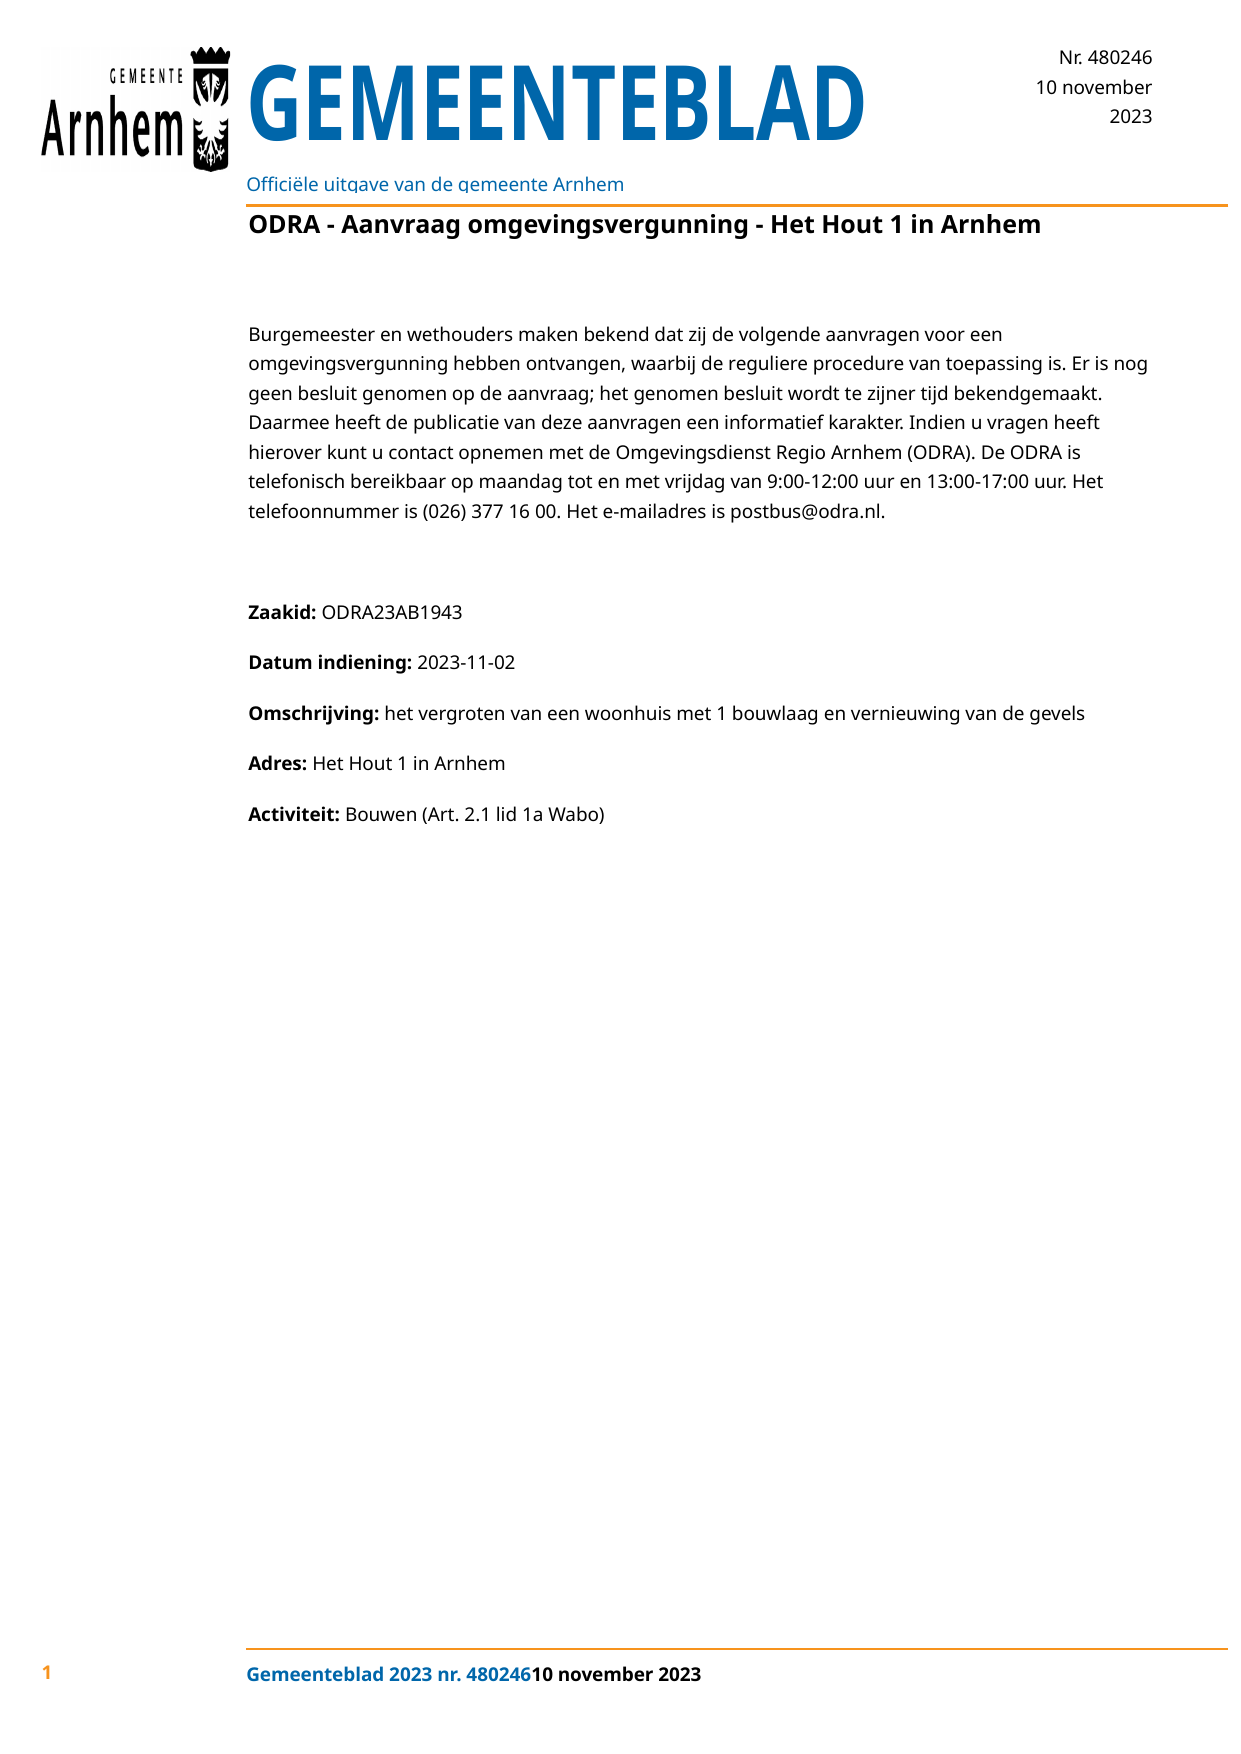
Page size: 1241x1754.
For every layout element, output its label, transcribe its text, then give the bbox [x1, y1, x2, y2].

text Omschrijving: het vergroten van een woonhuis met 1 bouwlaag en vernieuwing van de gevels [248, 700, 1152, 726]
text Zaakid: ODRA23AB1943 [248, 599, 1152, 625]
text Adres: Het Hout 1 in Arnhem [248, 750, 1152, 776]
text Datum indiening: 2023-11-02 [248, 649, 1152, 675]
picture [41, 47, 231, 172]
text Burgemeester en wethouders maken bekend dat zij de volgende aanvragen voor een omgevingsvergunning hebben ontvangen, waarbij de reguliere procedure van toepassing is. Er is nog geen besluit genomen op de aanvraag; het genomen besluit wordt te zijner tijd bekendgemaakt. Daarmee heeft de publicatie van deze aanvragen een informatief karakter. Indien u vragen heeft hierover kunt u contact opnemen met de Omgevingsdienst Regio Arnhem (ODRA). De ODRA is telefonisch bereikbaar op maandag tot en met vrijdag van 9:00-12:00 uur en 13:00-17:00 uur. Het telefoonnummer is (026) 377 16 00. Het e-mailadres is postbus@odra.nl. [248, 321, 1152, 524]
text ODRA - Aanvraag omgevingsvergunning - Het Hout 1 in Arnhem [248, 207, 1152, 241]
text Activiteit: Bouwen (Art. 2.1 lid 1a Wabo) [248, 801, 1152, 826]
